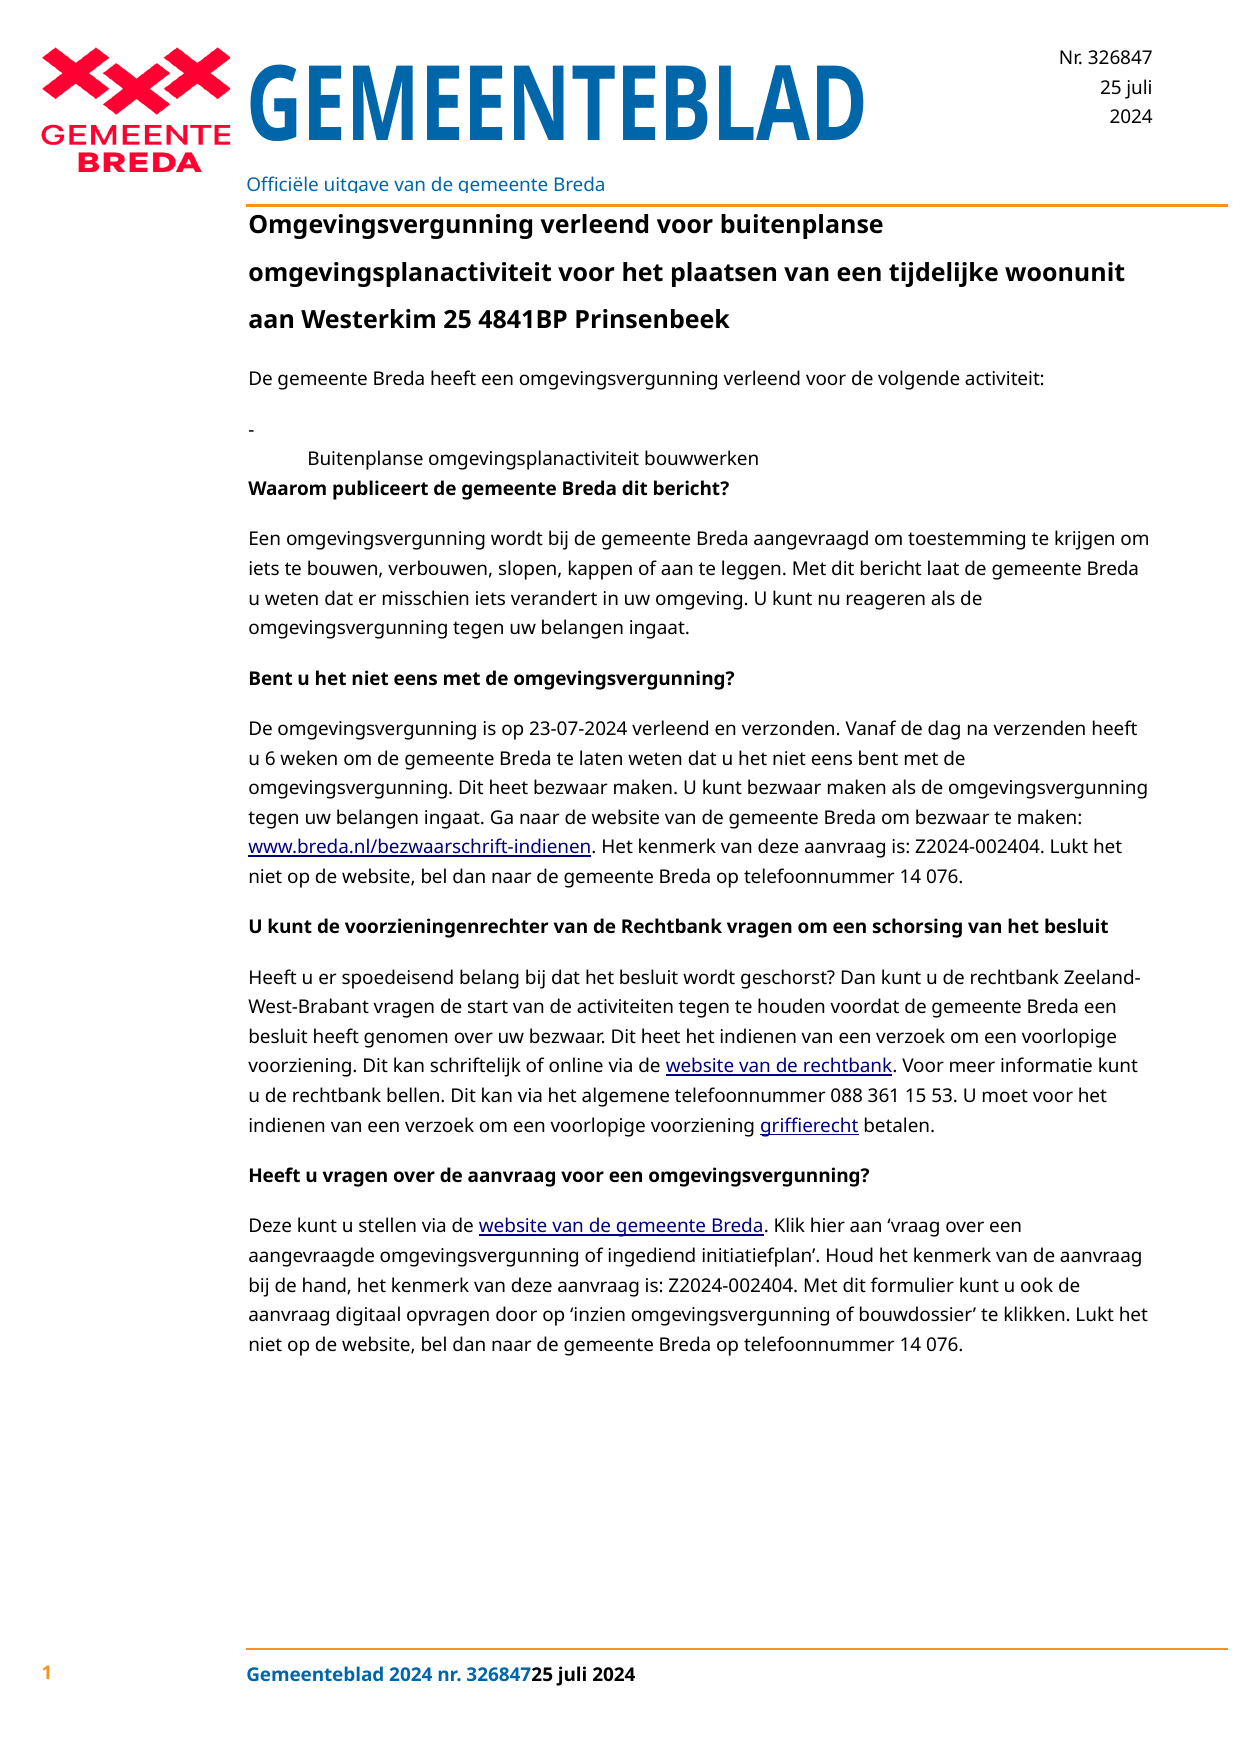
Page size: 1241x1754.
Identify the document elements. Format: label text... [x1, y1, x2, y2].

text U kunt de voorzieningenrechter van de Rechtbank vragen om een schorsing van het besluit [248, 913, 1152, 939]
text Waarom publiceert de gemeente Breda dit bericht? [248, 475, 1152, 501]
text Deze kunt u stellen via de website van de gemeente Breda. Klik hier aan ‘vraag over een aangevraagde omgevingsvergunning of ingediend initiatiefplan’. Houd het kenmerk van de aanvraag bij de hand, het kenmerk van deze aanvraag is: Z2024-002404. Met dit formulier kunt u ook de aanvraag digitaal opvragen door op ‘inzien omgevingsvergunning of bouwdossier’ te klikken. Lukt het niet op de website, bel dan naar de gemeente Breda op telefoonnummer 14 076. [248, 1213, 1152, 1357]
text Omgevingsvergunning verleend voor buitenplanse omgevingsplanactiviteit voor het plaatsen van een tijdelijke woonunit aan Westerkim 25 4841BP Prinsenbeek [248, 207, 1152, 336]
list Buitenplanse omgevingsplanactiviteit bouwwerken [248, 446, 1152, 471]
text Een omgevingsvergunning wordt bij de gemeente Breda aangevraagd om toestemming te krijgen om iets te bouwen, verbouwen, slopen, kappen of aan te leggen. Met dit bericht laat de gemeente Breda u weten dat er misschien iets verandert in uw omgeving. U kunt nu reageren als de omgevingsvergunning tegen uw belangen ingaat. [248, 526, 1152, 640]
text De gemeente Breda heeft een omgevingsvergunning verleend voor de volgende activiteit: [248, 366, 1152, 391]
text Heeft u vragen over de aanvraag voor een omgevingsvergunning? [248, 1162, 1152, 1188]
text Heeft u er spoedeisend belang bij dat het besluit wordt geschorst? Dan kunt u de rechtbank Zeeland-West-Brabant vragen de start van de activiteiten tegen te houden voordat de gemeente Breda een besluit heeft genomen over uw bezwaar. Dit heet het indienen van een verzoek om een voorlopige voorziening. Dit kan schriftelijk of online via de website van de rechtbank. Voor meer informatie kunt u de rechtbank bellen. Dit kan via het algemene telefoonnummer 088 361 15 53. U moet voor het indienen van een verzoek om een voorlopige voorziening griffierecht betalen. [248, 964, 1152, 1137]
text Bent u het niet eens met de omgevingsvergunning? [248, 665, 1152, 690]
text De omgevingsvergunning is op 23-07-2024 verleend en verzonden. Vanaf de dag na verzenden heeft u 6 weken om de gemeente Breda te laten weten dat u het niet eens bent met de omgevingsvergunning. Dit heet bezwaar maken. U kunt bezwaar maken als de omgevingsvergunning tegen uw belangen ingaat. Ga naar de website van de gemeente Breda om bezwaar te maken: www.breda.nl/bezwaarschrift-indienen. Het kenmerk van deze aanvraag is: Z2024-002404. Lukt het niet op de website, bel dan naar de gemeente Breda op telefoonnummer 14 076. [248, 715, 1152, 889]
picture [41, 47, 231, 172]
